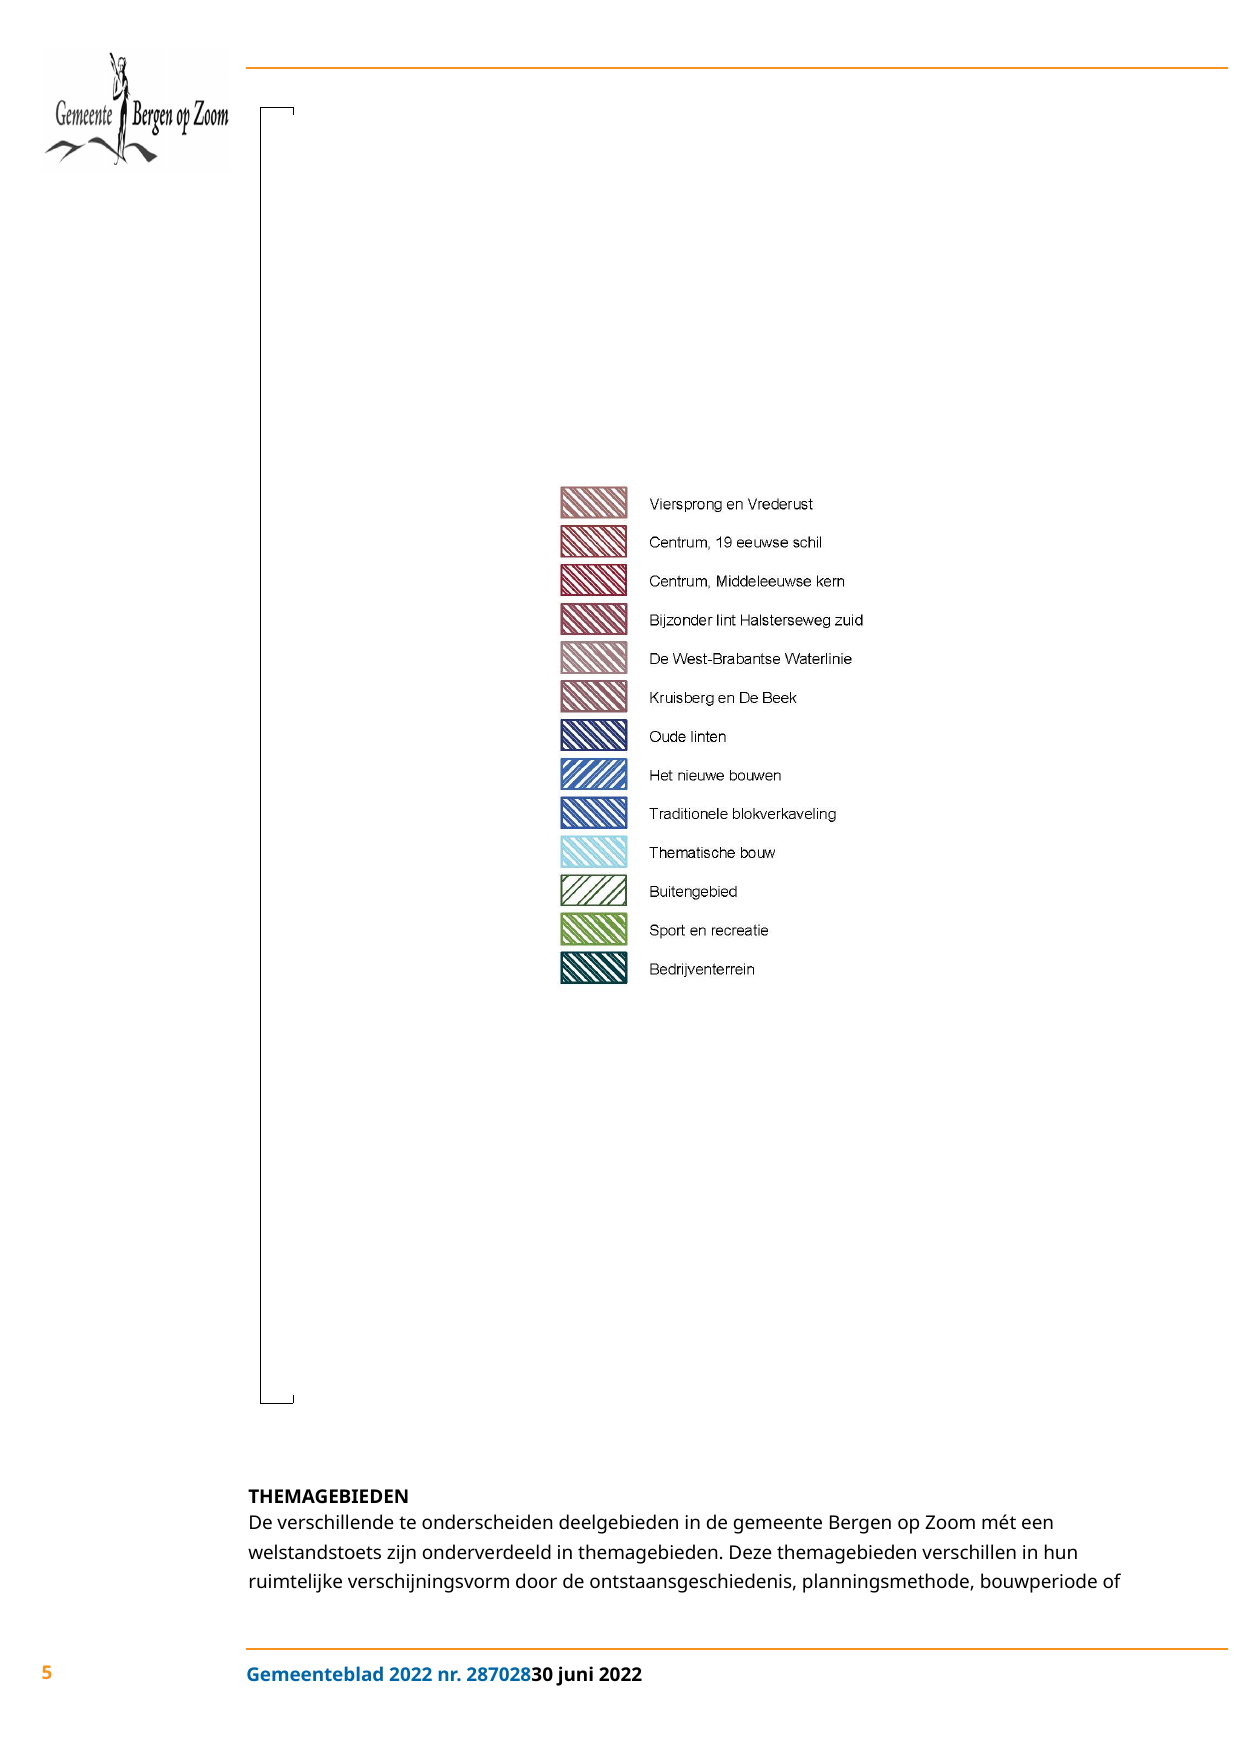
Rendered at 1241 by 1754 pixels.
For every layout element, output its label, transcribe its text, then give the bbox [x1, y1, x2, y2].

text THEMAGEBIEDEN [248, 1484, 1152, 1509]
picture [41, 47, 231, 172]
picture [268, 115, 1173, 1395]
text De verschillende te onderscheiden deelgebieden in de gemeente Bergen op Zoom mét een welstandstoets zijn onderverdeeld in themagebieden. Deze themagebieden verschillen in hun ruimtelijke verschijningsvorm door de ontstaansgeschiedenis, planningsmethode, bouwperiode of [248, 1509, 1152, 1594]
